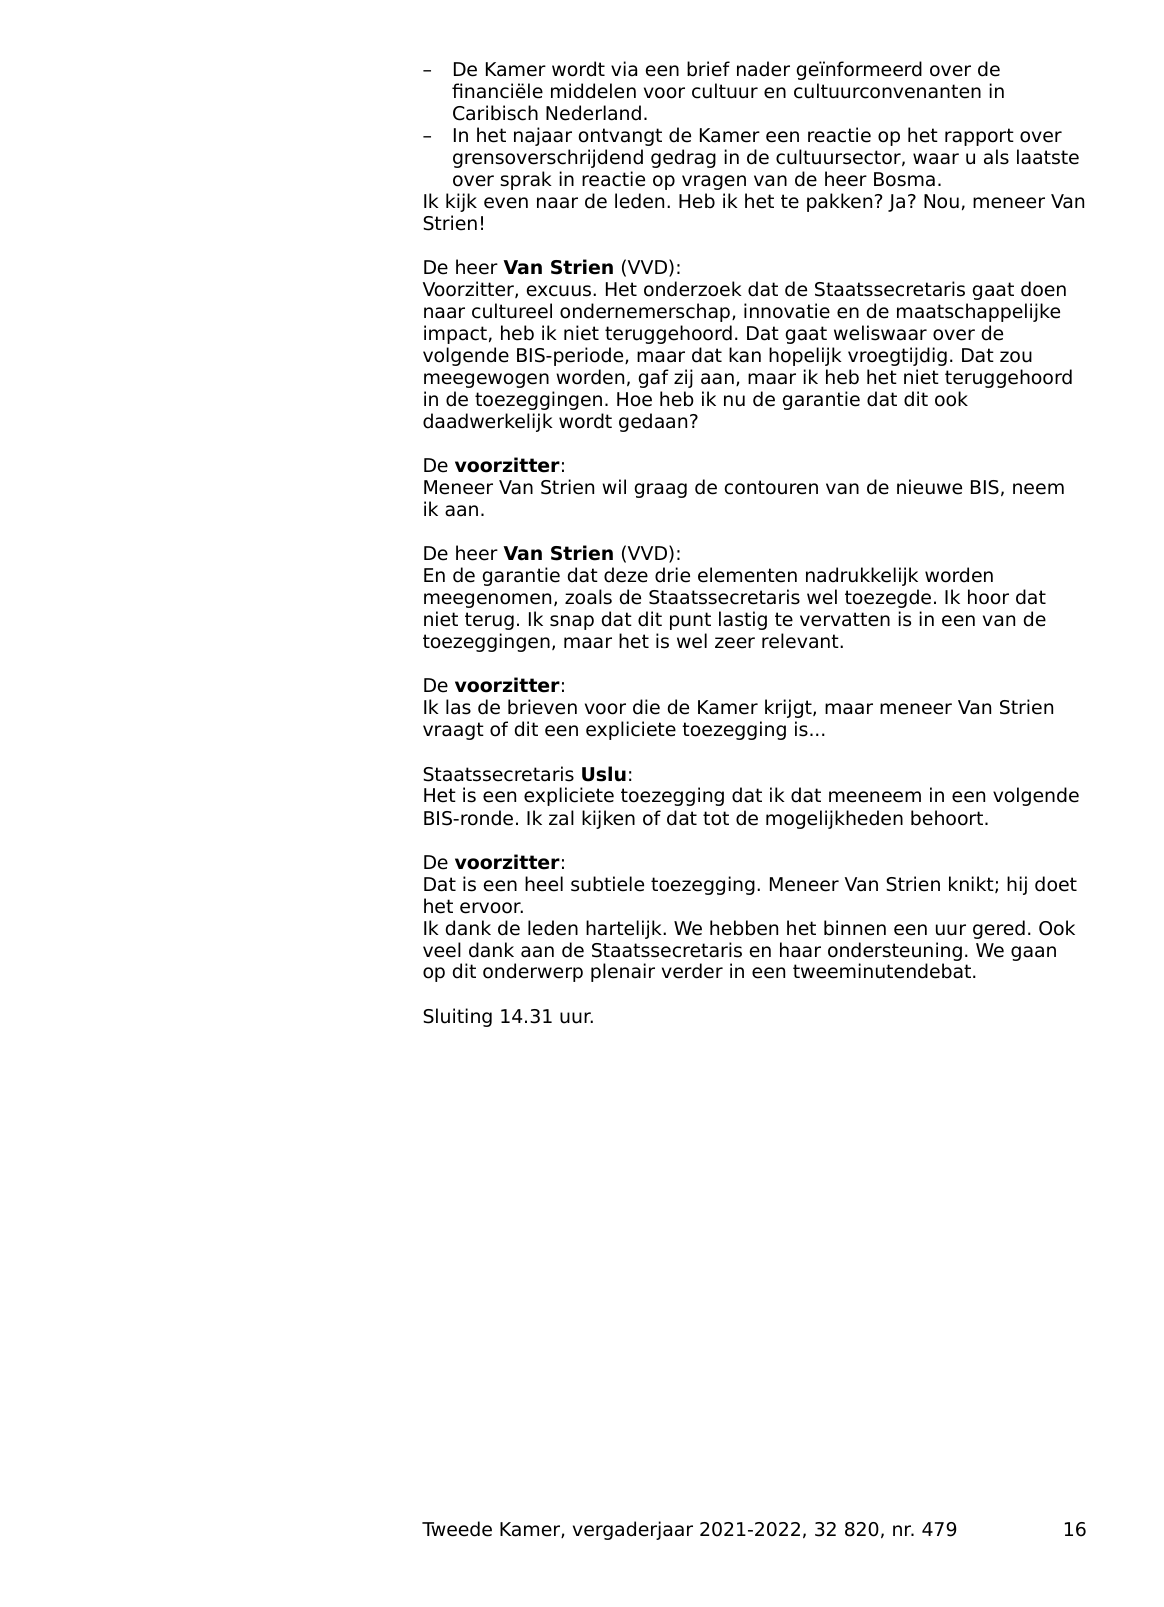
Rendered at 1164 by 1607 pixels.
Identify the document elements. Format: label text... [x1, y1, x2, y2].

text Staatssecretaris Uslu: [422, 763, 1087, 785]
text De heer Van Strien (VVD): [422, 543, 1087, 565]
text De voorzitter: [422, 852, 1087, 873]
text De voorzitter: [422, 455, 1087, 477]
text Ik las de brieven voor die de Kamer krijgt, maar meneer Van Strien vraagt of dit een expliciete toezegging is... [422, 697, 1087, 741]
text Voorzitter, excuus. Het onderzoek dat de Staatssecretaris gaat doen naar cultureel ondernemerschap, innovatie en de maatschappelijke impact, heb ik niet teruggehoord. Dat gaat weliswaar over de volgende BIS-periode, maar dat kan hopelijk vroegtijdig. Dat zou meegewogen worden, gaf zij aan, maar ik heb het niet teruggehoord in de toezeggingen. Hoe heb ik nu de garantie dat dit ook daadwerkelijk wordt gedaan? [422, 279, 1087, 433]
text De heer Van Strien (VVD): [422, 257, 1087, 279]
text En de garantie dat deze drie elementen nadrukkelijk worden meegenomen, zoals de Staatssecretaris wel toezegde. Ik hoor dat niet terug. Ik snap dat dit punt lastig te vervatten is in een van de toezeggingen, maar het is wel zeer relevant. [422, 565, 1087, 653]
text Het is een expliciete toezegging dat ik dat meeneem in een volgende BIS-ronde. Ik zal kijken of dat tot de mogelijkheden behoort. [422, 785, 1087, 829]
text Meneer Van Strien wil graag de contouren van de nieuwe BIS, neem ik aan. [422, 477, 1087, 521]
text – De Kamer wordt via een brief nader geïnformeerd over de financiële middelen voor cultuur en cultuurconvenanten in Caribisch Nederland. [422, 59, 1087, 125]
text Ik dank de leden hartelijk. We hebben het binnen een uur gered. Ook veel dank aan de Staatssecretaris en haar ondersteuning. We gaan op dit onderwerp plenair verder in een tweeminutendebat. [422, 917, 1087, 983]
text De voorzitter: [422, 675, 1087, 697]
text Ik kijk even naar de leden. Heb ik het te pakken? Ja? Nou, meneer Van Strien! [422, 191, 1087, 235]
text Dat is een heel subtiele toezegging. Meneer Van Strien knikt; hij doet het ervoor. [422, 873, 1087, 917]
text Sluiting 14.31 uur. [422, 1006, 1087, 1028]
text – In het najaar ontvangt de Kamer een reactie op het rapport over grensoverschrijdend gedrag in de cultuursector, waar u als laatste over sprak in reactie op vragen van de heer Bosma. [422, 125, 1087, 191]
